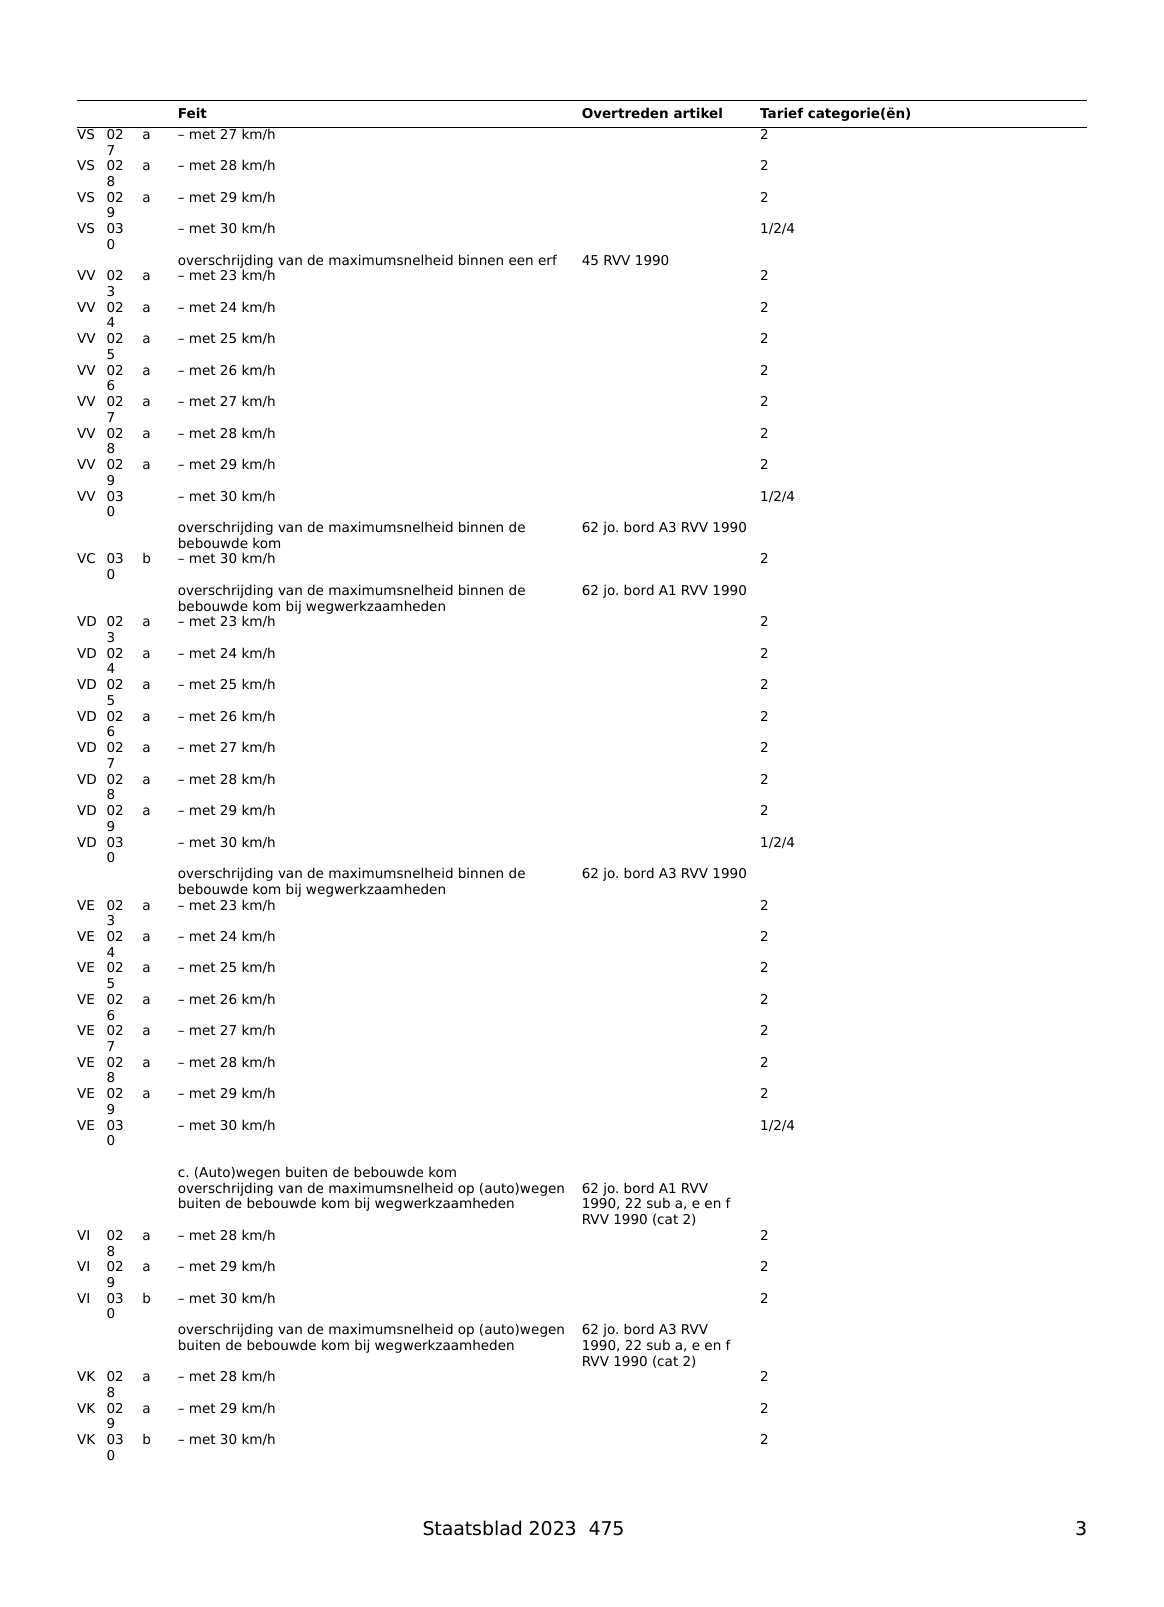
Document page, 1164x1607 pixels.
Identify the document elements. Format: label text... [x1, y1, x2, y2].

table_cell 2 [754, 709, 1087, 740]
table_cell [754, 253, 1087, 268]
table_cell 45 RVV 1990 [576, 253, 754, 268]
table_cell a [136, 992, 172, 1023]
table_cell VE [77, 992, 101, 1023]
table_cell a [136, 771, 172, 803]
table_cell overschrijding van de maximumsnelheid binnen een erf [172, 253, 576, 268]
table_cell 030 [101, 1118, 136, 1149]
table_cell 029 [101, 190, 136, 221]
table_cell – met 24 km/h [172, 929, 576, 960]
table_header [101, 101, 136, 127]
table_cell 029 [101, 1401, 136, 1432]
table_cell 027 [101, 128, 136, 158]
table_cell – met 24 km/h [172, 300, 576, 331]
table_cell [576, 1259, 754, 1291]
table_cell 2 [754, 1432, 1087, 1463]
table_cell VV [77, 268, 101, 299]
table_cell 029 [101, 457, 136, 488]
table_cell 029 [101, 1259, 136, 1291]
table_cell 62 jo. bord A3 RVV 1990 [576, 520, 754, 551]
table_cell [101, 866, 136, 897]
table_cell a [136, 1023, 172, 1054]
table_cell – met 26 km/h [172, 363, 576, 394]
table_cell VV [77, 425, 101, 457]
table_cell – met 29 km/h [172, 1086, 576, 1117]
table_cell [576, 128, 754, 158]
table_cell overschrijding van de maximumsnelheid binnen de bebouwde kom bij wegwerkzaamheden [172, 583, 576, 614]
table_cell 2 [754, 803, 1087, 834]
table_cell [77, 1180, 101, 1228]
table_cell [576, 268, 754, 299]
table_cell – met 30 km/h [172, 221, 576, 252]
table_cell VK [77, 1369, 101, 1401]
table_cell b [136, 1291, 172, 1322]
table_cell a [136, 1086, 172, 1117]
table_cell [754, 520, 1087, 551]
table_cell a [136, 1055, 172, 1086]
table_cell 030 [101, 488, 136, 520]
table_cell VD [77, 677, 101, 708]
table_cell 028 [101, 158, 136, 189]
table_cell overschrijding van de maximumsnelheid binnen de bebouwde kom bij wegwerkzaamheden [172, 866, 576, 897]
table_cell [576, 1023, 754, 1054]
table_cell a [136, 268, 172, 299]
table_cell [136, 221, 172, 252]
table_cell 030 [101, 1291, 136, 1322]
table_cell 2 [754, 1291, 1087, 1322]
table_cell [576, 646, 754, 677]
table_cell a [136, 158, 172, 189]
table_cell [576, 158, 754, 189]
table_cell VD [77, 646, 101, 677]
table_cell [77, 1149, 101, 1165]
table_cell [136, 520, 172, 551]
table_cell – met 26 km/h [172, 992, 576, 1023]
table_cell 2 [754, 1023, 1087, 1054]
table_header Overtreden artikel [576, 101, 754, 127]
table_cell [576, 1086, 754, 1117]
table_cell VS [77, 221, 101, 252]
table_cell VD [77, 740, 101, 771]
table_cell [101, 1149, 136, 1165]
table_cell 027 [101, 1023, 136, 1054]
table_cell VS [77, 128, 101, 158]
table_cell VE [77, 897, 101, 929]
table_cell 1/2/4 [754, 1118, 1087, 1149]
table_cell 029 [101, 1086, 136, 1117]
table_cell 62 jo. bord A3 RVV 1990, 22 sub a, e en f RVV 1990 (cat 2) [576, 1322, 754, 1369]
table_cell 2 [754, 897, 1087, 929]
table_cell 2 [754, 960, 1087, 992]
table_cell a [136, 740, 172, 771]
table_cell – met 28 km/h [172, 425, 576, 457]
table_cell – met 23 km/h [172, 897, 576, 929]
table_cell – met 25 km/h [172, 331, 576, 362]
table_cell overschrijding van de maximumsnelheid op (auto)wegen buiten de bebouwde kom bij wegwerkzaamheden [172, 1322, 576, 1369]
table_cell [576, 551, 754, 583]
table_cell [576, 1118, 754, 1149]
table_cell a [136, 677, 172, 708]
table_cell 027 [101, 394, 136, 425]
table_cell VV [77, 331, 101, 362]
table_cell – met 29 km/h [172, 1401, 576, 1432]
table_cell [576, 771, 754, 803]
table_cell [101, 1322, 136, 1369]
table_cell 2 [754, 992, 1087, 1023]
table_cell 2 [754, 331, 1087, 362]
table_cell [576, 190, 754, 221]
table_cell – met 30 km/h [172, 834, 576, 866]
table_cell 62 jo. bord A1 RVV 1990, 22 sub a, e en f RVV 1990 (cat 2) [576, 1180, 754, 1228]
table_cell VV [77, 394, 101, 425]
table_cell [77, 1322, 101, 1369]
table_cell VK [77, 1401, 101, 1432]
table_cell [101, 583, 136, 614]
table_cell [136, 583, 172, 614]
table_cell 029 [101, 803, 136, 834]
table_cell 026 [101, 363, 136, 394]
table_cell [576, 1369, 754, 1401]
table_cell VI [77, 1228, 101, 1259]
table_cell VE [77, 1055, 101, 1086]
table_cell VS [77, 190, 101, 221]
table_cell 2 [754, 677, 1087, 708]
table_cell [77, 866, 101, 897]
table_cell [101, 253, 136, 268]
table_cell – met 30 km/h [172, 1291, 576, 1322]
table_cell – met 23 km/h [172, 268, 576, 299]
table_cell 028 [101, 425, 136, 457]
table_cell 2 [754, 1228, 1087, 1259]
table_cell overschrijding van de maximumsnelheid op (auto)wegen buiten de bebouwde kom bij wegwerkzaamheden [172, 1180, 576, 1228]
table_cell 2 [754, 457, 1087, 488]
table_cell a [136, 1401, 172, 1432]
table_cell – met 25 km/h [172, 960, 576, 992]
table_cell [576, 331, 754, 362]
table_cell VV [77, 363, 101, 394]
table_cell 024 [101, 300, 136, 331]
table_cell – met 27 km/h [172, 128, 576, 158]
table_cell [576, 1432, 754, 1463]
table_header [136, 101, 172, 127]
table_cell [576, 1165, 754, 1180]
table_cell [754, 866, 1087, 897]
table_cell 62 jo. bord A3 RVV 1990 [576, 866, 754, 897]
table_cell [576, 300, 754, 331]
table_cell [77, 583, 101, 614]
table_cell [754, 1180, 1087, 1228]
table_cell overschrijding van de maximumsnelheid binnen de bebouwde kom [172, 520, 576, 551]
table_cell 2 [754, 158, 1087, 189]
table_cell [576, 1149, 754, 1165]
table_cell – met 30 km/h [172, 1432, 576, 1463]
table_cell VD [77, 771, 101, 803]
table_cell VD [77, 803, 101, 834]
table_cell – met 30 km/h [172, 488, 576, 520]
table_cell a [136, 1369, 172, 1401]
table_cell VS [77, 158, 101, 189]
table_cell [576, 803, 754, 834]
table_cell [77, 253, 101, 268]
table_cell VI [77, 1259, 101, 1291]
table_cell 2 [754, 128, 1087, 158]
table_cell a [136, 394, 172, 425]
table_cell 025 [101, 960, 136, 992]
table_cell a [136, 709, 172, 740]
table_cell b [136, 1432, 172, 1463]
table_cell [136, 834, 172, 866]
table_cell [754, 583, 1087, 614]
table_cell 2 [754, 425, 1087, 457]
table_cell – met 27 km/h [172, 740, 576, 771]
table_cell – met 25 km/h [172, 677, 576, 708]
table_cell [172, 1149, 576, 1165]
table_cell 2 [754, 363, 1087, 394]
table_cell 024 [101, 929, 136, 960]
table_cell 2 [754, 190, 1087, 221]
table_cell 2 [754, 646, 1087, 677]
table_cell [101, 520, 136, 551]
table_cell 2 [754, 394, 1087, 425]
table_cell [576, 709, 754, 740]
table_cell VD [77, 709, 101, 740]
table_cell a [136, 1259, 172, 1291]
table_cell [576, 992, 754, 1023]
table_cell 2 [754, 1369, 1087, 1401]
table_cell VV [77, 488, 101, 520]
table_cell – met 29 km/h [172, 803, 576, 834]
table_cell [101, 1165, 136, 1180]
table_cell VE [77, 929, 101, 960]
table_cell a [136, 190, 172, 221]
table_cell a [136, 363, 172, 394]
table_cell 2 [754, 268, 1087, 299]
table_cell c. (Auto)wegen buiten de bebouwde kom [172, 1165, 576, 1180]
table_cell 025 [101, 677, 136, 708]
table_cell 023 [101, 268, 136, 299]
table_cell a [136, 929, 172, 960]
table_cell [576, 221, 754, 252]
table_cell 026 [101, 709, 136, 740]
table_cell [754, 1149, 1087, 1165]
table_cell – met 28 km/h [172, 1228, 576, 1259]
table_cell VE [77, 960, 101, 992]
table_cell 028 [101, 771, 136, 803]
table_cell [136, 253, 172, 268]
table_cell a [136, 960, 172, 992]
table_cell 2 [754, 771, 1087, 803]
table_cell – met 26 km/h [172, 709, 576, 740]
table_header Tarief categorie(ën) [754, 101, 1087, 127]
table_cell – met 29 km/h [172, 457, 576, 488]
table_cell [576, 677, 754, 708]
table_cell [136, 1149, 172, 1165]
table_cell 2 [754, 300, 1087, 331]
table_cell VE [77, 1086, 101, 1117]
table_cell [576, 1291, 754, 1322]
table_cell 030 [101, 834, 136, 866]
table_cell – met 30 km/h [172, 1118, 576, 1149]
table_cell 030 [101, 1432, 136, 1463]
table_cell – met 24 km/h [172, 646, 576, 677]
table_header [77, 101, 101, 127]
table_cell 2 [754, 1259, 1087, 1291]
table_cell [136, 488, 172, 520]
table_cell VC [77, 551, 101, 583]
table_cell 2 [754, 740, 1087, 771]
table_cell [576, 1228, 754, 1259]
table_cell 024 [101, 646, 136, 677]
table_cell VD [77, 614, 101, 646]
table_cell – met 28 km/h [172, 1055, 576, 1086]
table_cell VK [77, 1432, 101, 1463]
table_cell [576, 929, 754, 960]
table_cell [754, 1322, 1087, 1369]
table_cell 2 [754, 614, 1087, 646]
table_cell VV [77, 300, 101, 331]
table_cell [576, 960, 754, 992]
table_cell [136, 1180, 172, 1228]
table_cell 030 [101, 551, 136, 583]
table_cell [576, 1401, 754, 1432]
table_cell a [136, 1228, 172, 1259]
table_cell a [136, 425, 172, 457]
table_cell 2 [754, 551, 1087, 583]
table_cell a [136, 457, 172, 488]
table_cell 026 [101, 992, 136, 1023]
table_cell 62 jo. bord A1 RVV 1990 [576, 583, 754, 614]
table_cell [576, 425, 754, 457]
table_cell VE [77, 1023, 101, 1054]
table_cell 1/2/4 [754, 488, 1087, 520]
table_cell 1/2/4 [754, 834, 1087, 866]
table_cell [136, 1322, 172, 1369]
table_header Feit [172, 101, 576, 127]
table_cell – met 30 km/h [172, 551, 576, 583]
table_cell [576, 614, 754, 646]
table_cell a [136, 614, 172, 646]
table_cell 028 [101, 1369, 136, 1401]
table_cell – met 29 km/h [172, 1259, 576, 1291]
table_cell – met 28 km/h [172, 158, 576, 189]
table_cell 1/2/4 [754, 221, 1087, 252]
table_cell – met 28 km/h [172, 771, 576, 803]
table_cell 2 [754, 1401, 1087, 1432]
table_cell – met 27 km/h [172, 1023, 576, 1054]
table_cell [576, 897, 754, 929]
table_cell a [136, 646, 172, 677]
table_cell 027 [101, 740, 136, 771]
table_cell [136, 866, 172, 897]
table_cell – met 29 km/h [172, 190, 576, 221]
table_cell [136, 1118, 172, 1149]
table_cell [77, 1165, 101, 1180]
table_cell VE [77, 1118, 101, 1149]
table_cell [576, 740, 754, 771]
table_cell [576, 363, 754, 394]
table_cell 2 [754, 1055, 1087, 1086]
table_cell a [136, 803, 172, 834]
table_cell [576, 394, 754, 425]
table_cell a [136, 331, 172, 362]
table_cell – met 23 km/h [172, 614, 576, 646]
table_cell 025 [101, 331, 136, 362]
table_cell [77, 520, 101, 551]
table_cell 023 [101, 897, 136, 929]
table_cell a [136, 128, 172, 158]
table_cell a [136, 897, 172, 929]
table_cell b [136, 551, 172, 583]
table_cell VV [77, 457, 101, 488]
table_cell 2 [754, 929, 1087, 960]
table_cell [101, 1180, 136, 1228]
table_cell 028 [101, 1055, 136, 1086]
table_cell 2 [754, 1086, 1087, 1117]
table_cell VI [77, 1291, 101, 1322]
table_cell [576, 457, 754, 488]
table_cell 030 [101, 221, 136, 252]
table_cell [576, 1055, 754, 1086]
table_cell 028 [101, 1228, 136, 1259]
table_cell [576, 488, 754, 520]
table_cell [754, 1165, 1087, 1180]
table_cell 023 [101, 614, 136, 646]
table_cell a [136, 300, 172, 331]
table_cell [576, 834, 754, 866]
table_cell – met 27 km/h [172, 394, 576, 425]
table_cell VD [77, 834, 101, 866]
table_cell – met 28 km/h [172, 1369, 576, 1401]
table_cell [136, 1165, 172, 1180]
